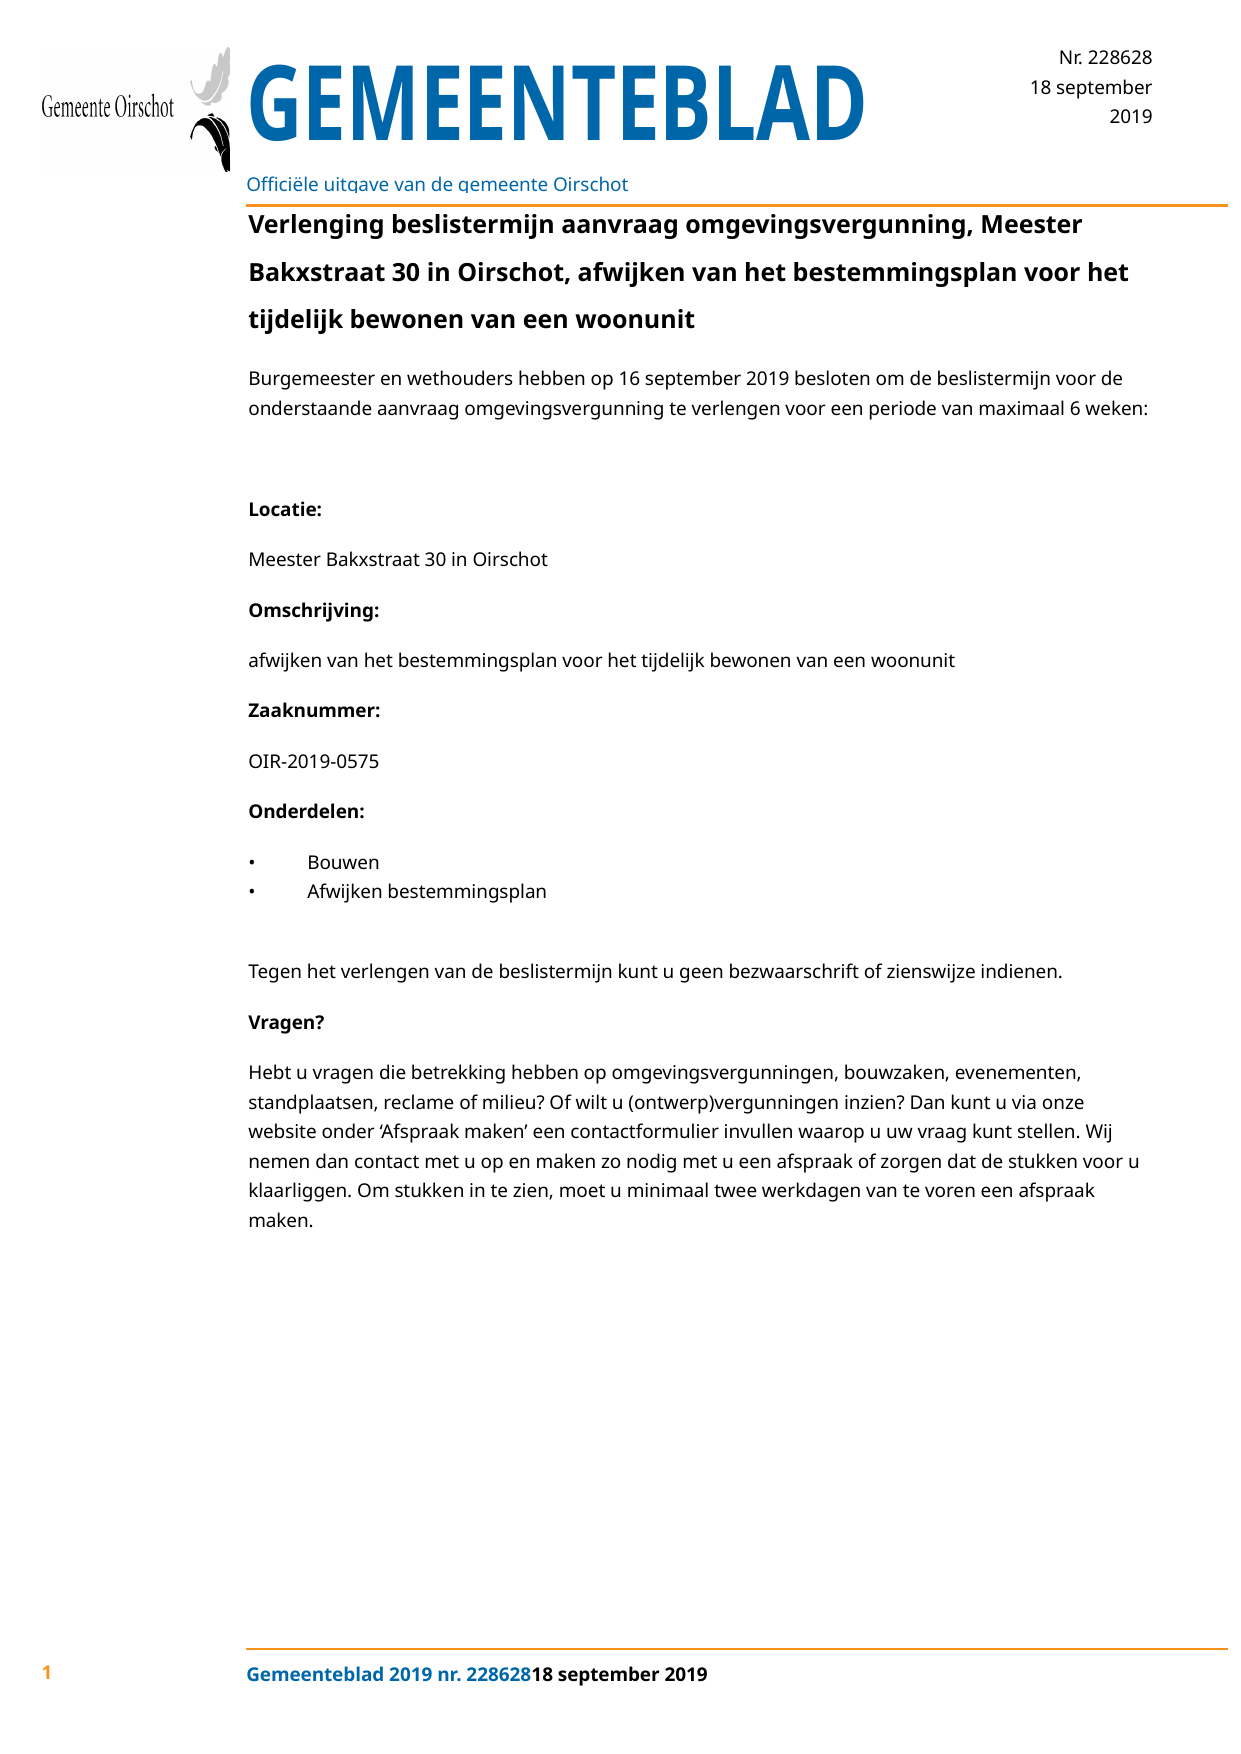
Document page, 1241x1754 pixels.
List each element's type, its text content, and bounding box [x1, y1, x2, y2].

list Afwijken bestemmingsplan [248, 878, 1152, 904]
text Burgemeester en wethouders hebben op 16 september 2019 besloten om de beslistermijn voor de onderstaande aanvraag omgevingsvergunning te verlengen voor een periode van maximaal 6 weken: [248, 366, 1152, 421]
picture [41, 47, 231, 172]
text afwijken van het bestemmingsplan voor het tijdelijk bewonen van een woonunit [248, 647, 1152, 673]
text Zaaknummer: [248, 698, 1152, 723]
text Onderdelen: [248, 798, 1152, 824]
text Tegen het verlengen van de beslistermijn kunt u geen bezwaarschrift of zienswijze indienen. [248, 958, 1152, 984]
text Meester Bakxstraat 30 in Oirschot [248, 546, 1152, 572]
list Bouwen [248, 849, 1152, 874]
text Verlenging beslistermijn aanvraag omgevingsvergunning, Meester Bakxstraat 30 in Oirschot, afwijken van het bestemmingsplan voor het tijdelijk bewonen van een woonunit [248, 207, 1152, 336]
text Vragen? [248, 1009, 1152, 1034]
text OIR-2019-0575 [248, 748, 1152, 774]
text Hebt u vragen die betrekking hebben op omgevingsvergunningen, bouwzaken, evenementen, standplaatsen, reclame of milieu? Of wilt u (ontwerp)vergunningen inzien? Dan kunt u via onze website onder ‘Afspraak maken’ een contactformulier invullen waarop u uw vraag kunt stellen. Wij nemen dan contact met u op en maken zo nodig met u een afspraak of zorgen dat de stukken voor u klaarliggen. Om stukken in te zien, moet u minimaal twee werkdagen van te voren een afspraak maken. [248, 1059, 1152, 1233]
text Locatie: [248, 496, 1152, 522]
text Omschrijving: [248, 597, 1152, 622]
